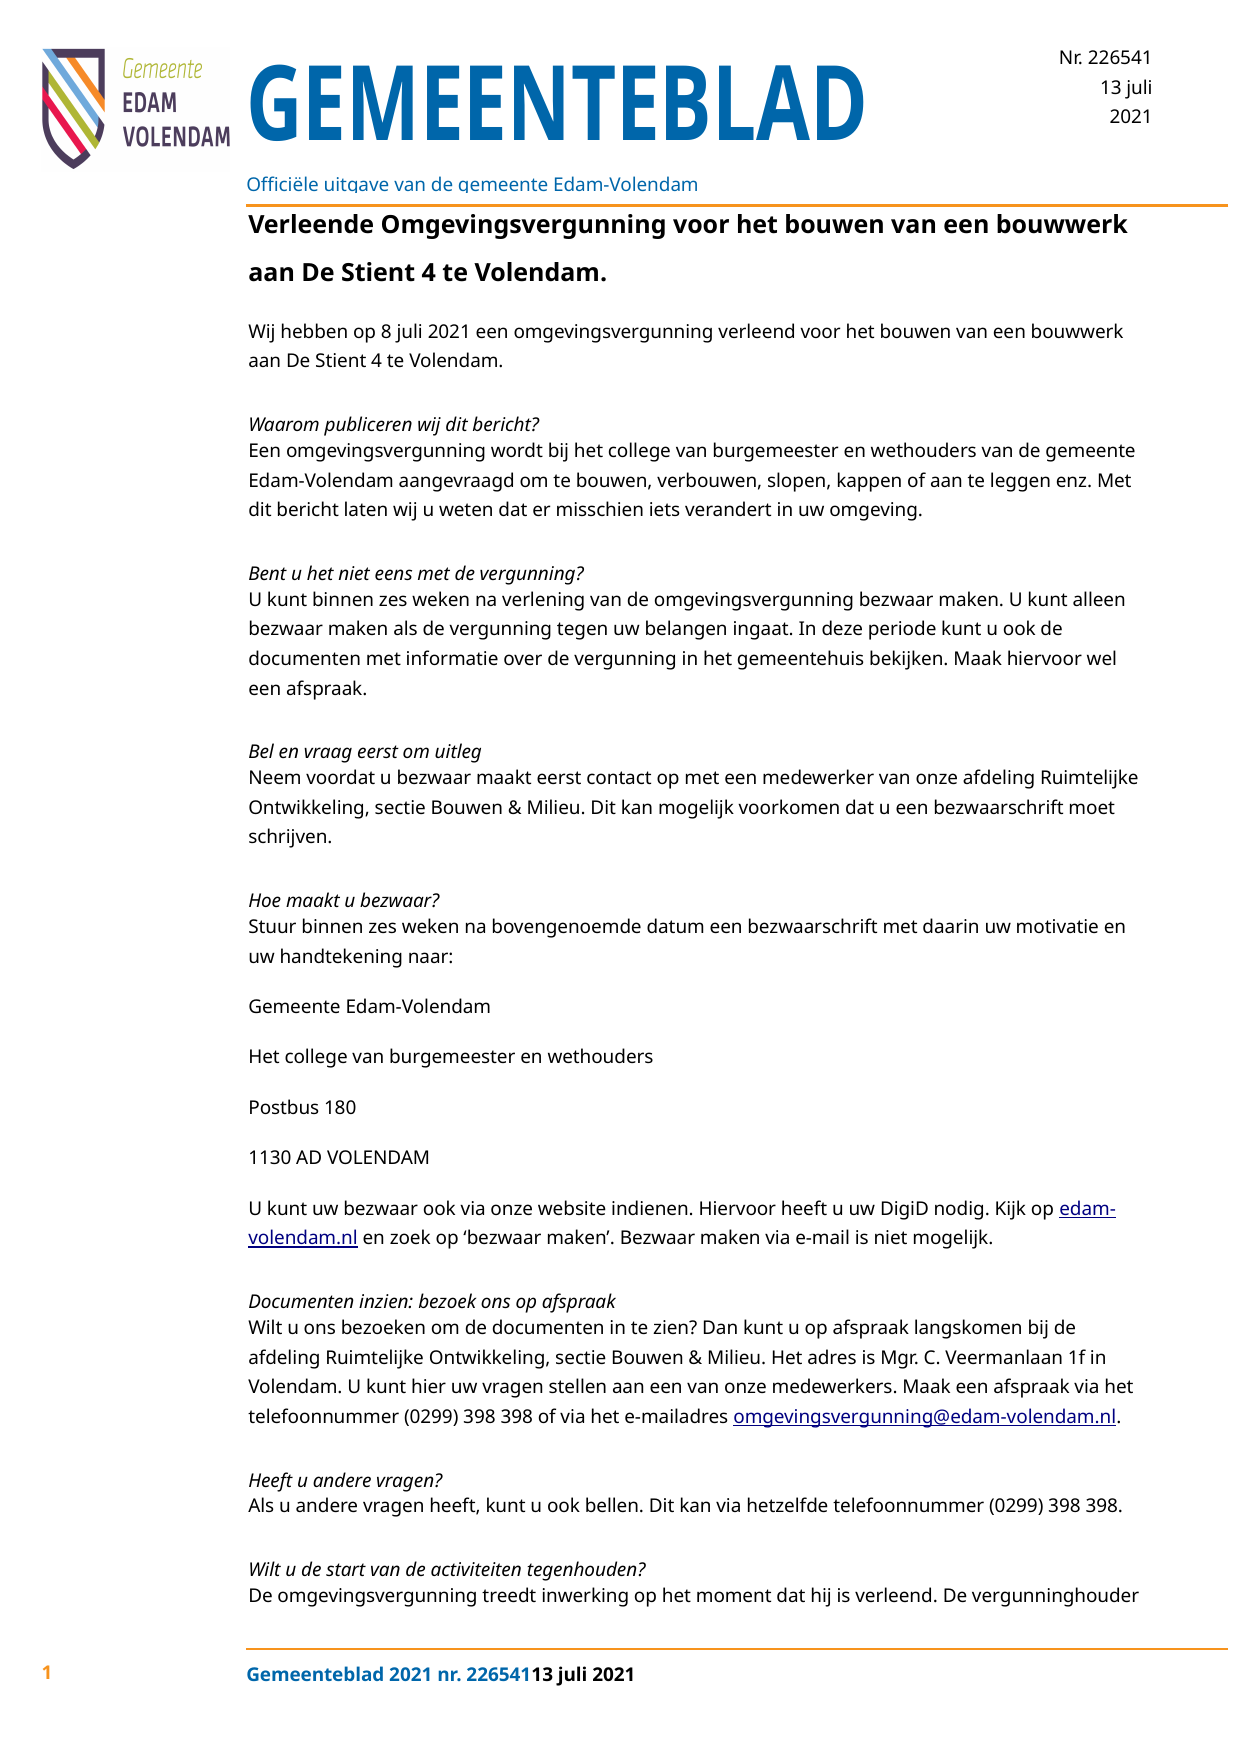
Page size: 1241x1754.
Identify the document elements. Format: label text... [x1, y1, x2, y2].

text Heeft u andere vragen? [248, 1467, 1152, 1493]
text Gemeente Edam-Volendam [248, 993, 1152, 1019]
text Neem voordat u bezwaar maakt eerst contact op met een medewerker van onze afdeling Ruimtelijke Ontwikkeling, sectie Bouwen & Milieu. Dit kan mogelijk voorkomen dat u een bezwaarschrift moet schrijven. [248, 764, 1152, 849]
text Wilt u de start van de activiteiten tegenhouden? [248, 1557, 1152, 1582]
text Het college van burgemeester en wethouders [248, 1044, 1152, 1069]
text Hoe maakt u bezwaar? [248, 888, 1152, 913]
text U kunt uw bezwaar ook via onze website indienen. Hiervoor heeft u uw DigiD nodig. Kijk op edam-volendam.nl en zoek op ‘bezwaar maken’. Bezwaar maken via e-mail is niet mogelijk. [248, 1195, 1152, 1250]
text Als u andere vragen heeft, kunt u ook bellen. Dit kan via hetzelfde telefoonnummer (0299) 398 398. [248, 1493, 1152, 1518]
text De omgevingsvergunning treedt inwerking op het moment dat hij is verleend. De vergunninghouder [248, 1582, 1152, 1608]
picture [41, 47, 231, 172]
text Stuur binnen zes weken na bovengenoemde datum een bezwaarschrift met daarin uw motivatie en uw handtekening naar: [248, 913, 1152, 969]
text Documenten inzien: bezoek ons op afspraak [248, 1288, 1152, 1314]
text 1130 AD VOLENDAM [248, 1144, 1152, 1170]
text Postbus 180 [248, 1094, 1152, 1120]
text Een omgevingsvergunning wordt bij het college van burgemeester en wethouders van de gemeente Edam-Volendam aangevraagd om te bouwen, verbouwen, slopen, kappen of aan te leggen enz. Met dit bericht laten wij u weten dat er misschien iets verandert in uw omgeving. [248, 437, 1152, 522]
text Verleende Omgevingsvergunning voor het bouwen van een bouwwerk aan De Stient 4 te Volendam. [248, 207, 1152, 288]
text Wij hebben op 8 juli 2021 een omgevingsvergunning verleend voor het bouwen van een bouwwerk aan De Stient 4 te Volendam. [248, 318, 1152, 373]
text Bel en vraag eerst om uitleg [248, 739, 1152, 764]
text U kunt binnen zes weken na verlening van de omgevingsvergunning bezwaar maken. U kunt alleen bezwaar maken als de vergunning tegen uw belangen ingaat. In deze periode kunt u ook de documenten met informatie over de vergunning in het gemeentehuis bekijken. Maak hiervoor wel een afspraak. [248, 586, 1152, 701]
text Waarom publiceren wij dit bericht? [248, 411, 1152, 437]
text Wilt u ons bezoeken om de documenten in te zien? Dan kunt u op afspraak langskomen bij de afdeling Ruimtelijke Ontwikkeling, sectie Bouwen & Milieu. Het adres is Mgr. C. Veermanlaan 1f in Volendam. U kunt hier uw vragen stellen aan een van onze medewerkers. Maak een afspraak via het telefoonnummer (0299) 398 398 of via het e-mailadres omgevingsvergunning@edam-volendam.nl. [248, 1314, 1152, 1429]
text Bent u het niet eens met de vergunning? [248, 560, 1152, 586]
